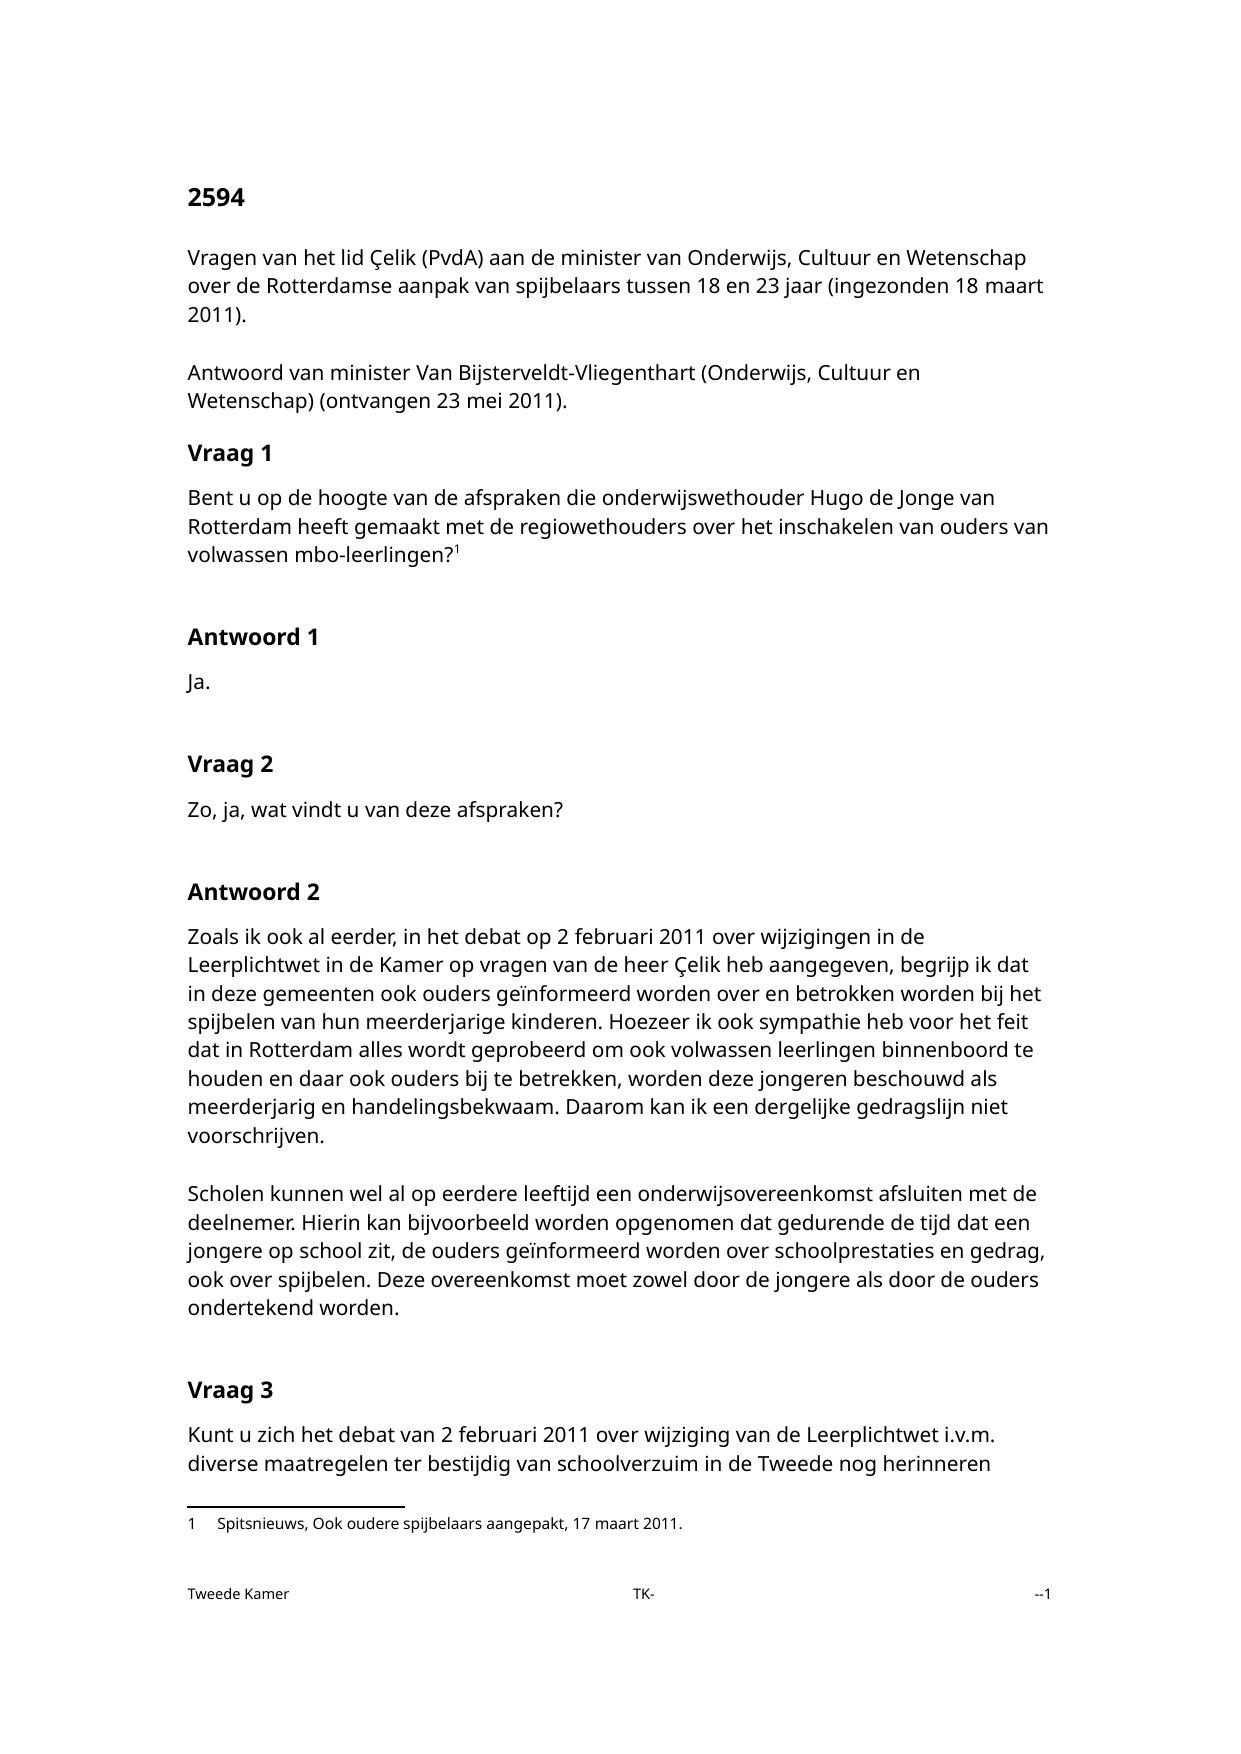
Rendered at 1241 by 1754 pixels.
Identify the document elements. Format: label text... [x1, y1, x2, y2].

text Zo, ja, wat vindt u van deze afspraken? [187, 795, 1053, 823]
subtitle Vraag 1 [187, 437, 1053, 468]
text Zoals ik ook al eerder, in het debat op 2 februari 2011 over wijzigingen in de Leerplichtwet in de Kamer op vragen van de heer Çelik heb aangegeven, begrijp ik dat in deze gemeenten ook ouders geïnformeerd worden over en betrokken worden bij het spijbelen van hun meerderjarige kinderen. Hoezeer ik ook sympathie heb voor het feit dat in Rotterdam alles wordt geprobeerd om ook volwassen leerlingen binnenboord te houden en daar ook ouders bij te betrekken, worden deze jongeren beschouwd als meerderjarig en handelingsbekwaam. Daarom kan ik een dergelijke gedragslijn niet voorschrijven. [187, 922, 1053, 1149]
text Spitsnieuws, Ook oudere spijbelaars aangepakt, 17 maart 2011. [187, 1506, 1053, 1534]
text Ja. [187, 667, 1053, 696]
subtitle Antwoord 2 [187, 876, 1053, 907]
text Kunt u zich het debat van 2 februari 2011 over wijziging van de Leerplichtwet i.v.m. diverse maatregelen ter bestijdig van schoolverzuim in de Tweede nog herinneren [187, 1420, 1053, 1477]
text Scholen kunnen wel al op eerdere leeftijd een onderwijsovereenkomst afsluiten met de deelnemer. Hierin kan bijvoorbeeld worden opgenomen dat gedurende de tijd dat een jongere op school zit, de ouders geïnformeerd worden over schoolprestaties en gedrag, ook over spijbelen. Deze overeenkomst moet zowel door de jongere als door de ouders ondertekend worden. [187, 1179, 1053, 1322]
text Antwoord van minister Van Bijsterveldt-Vliegenthart (Onderwijs, Cultuur en Wetenschap) (ontvangen 23 mei 2011). [187, 358, 1053, 415]
text Vragen van het lid Çelik (PvdA) aan de minister van Onderwijs, Cultuur en Wetenschap over de Rotterdamse aanpak van spijbelaars tussen 18 en 23 jaar (ingezonden 18 maart 2011). [187, 243, 1053, 328]
subtitle Vraag 3 [187, 1374, 1053, 1405]
text 2594 [187, 179, 1053, 213]
subtitle Antwoord 1 [187, 621, 1053, 652]
text Bent u op de hoogte van de afspraken die onderwijswethouder Hugo de Jonge van Rotterdam heeft gemaakt met de regiowethouders over het inschakelen van ouders van volwassen mbo-leerlingen? [187, 483, 1053, 569]
subtitle Vraag 2 [187, 748, 1053, 780]
